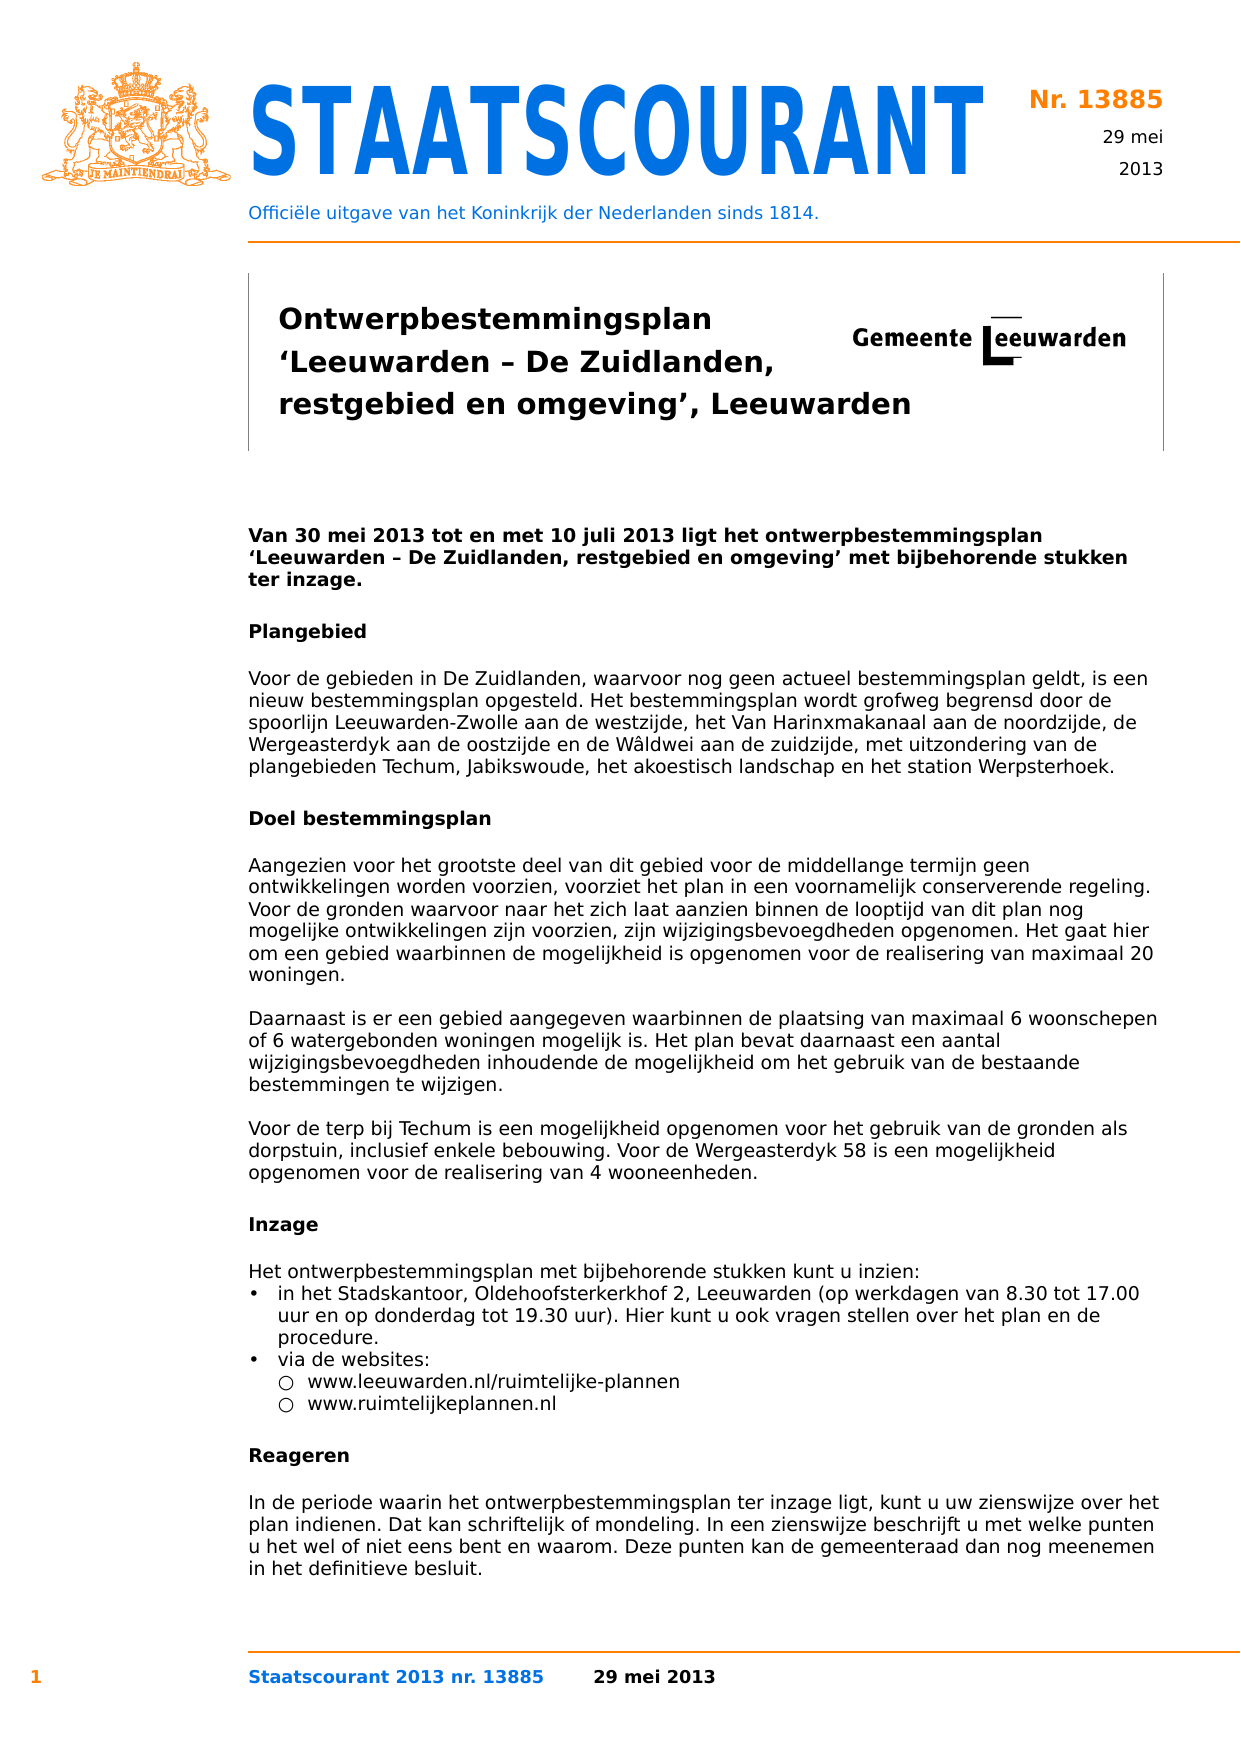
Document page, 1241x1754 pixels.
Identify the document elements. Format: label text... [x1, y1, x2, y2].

picture [41, 62, 231, 186]
table_header [25, 62, 248, 241]
table_cell Officiële uitgave van het Koninkrijk der Nederlanden sinds 1814. [248, 203, 1240, 241]
text Aangezien voor het grootste deel van dit gebied voor de middellange termijn geen ontwikkelingen worden voorzien, voorziet het plan in een voornamelijk conserverende regeling. Voor de gronden waarvoor naar het zich laat aanzien binnen de looptijd van dit plan nog mogelijke ontwikkelingen zijn voorzien, zijn wijzigingsbevoegdheden opgenomen. Het gaat hier om een gebied waarbinnen de mogelijkheid is opgenomen voor de realisering van maximaal 20 woningen. [248, 854, 1163, 986]
subtitle Inzage [248, 1214, 1163, 1236]
subtitle Ontwerpbestemmingsplan ‘Leeuwarden – De Zuidlanden, restgebied en omgeving’, Leeuwarden [249, 273, 1163, 451]
table_cell 29 mei [998, 121, 1240, 153]
text • in het Stadskantoor, Oldehoofsterkerkhof 2, Leeuwarden (op werkdagen van 8.30 tot 17.00 uur en op donderdag tot 19.30 uur). Hier kunt u ook vragen stellen over het plan en de procedure. [248, 1283, 1163, 1349]
text Het ontwerpbestemmingsplan met bijbehorende stukken kunt u inzien: [248, 1261, 1163, 1283]
table_cell 2013 [998, 153, 1240, 203]
subtitle Reageren [248, 1445, 1163, 1467]
text ○ www.leeuwarden.nl/ruimtelijke-plannen [278, 1371, 1163, 1393]
text Daarnaast is er een gebied aangegeven waarbinnen de plaatsing van maximaal 6 woonschepen of 6 watergebonden woningen mogelijk is. Het plan bevat daarnaast een aantal wijzigingsbevoegdheden inhoudende de mogelijkheid om het gebruik van de bestaande bestemmingen te wijzigen. [248, 1008, 1163, 1096]
table_header STAATSCOURANT [248, 62, 998, 203]
picture [844, 302, 1134, 380]
text In de periode waarin het ontwerpbestemmingsplan ter inzage ligt, kunt u uw zienswijze over het plan indienen. Dat kan schriftelijk of mondeling. In een zienswijze beschrijft u met welke punten u het wel of niet eens bent en waarom. Deze punten kan de gemeenteraad dan nog meenemen in het definitieve besluit. [248, 1492, 1163, 1580]
text ○ www.ruimtelijkeplannen.nl [278, 1393, 1163, 1415]
text Van 30 mei 2013 tot en met 10 juli 2013 ligt het ontwerpbestemmingsplan ‘Leeuwarden – De Zuidlanden, restgebied en omgeving’ met bijbehorende stukken ter inzage. [248, 525, 1163, 591]
subtitle Doel bestemmingsplan [248, 807, 1163, 829]
text Voor de gebieden in De Zuidlanden, waarvoor nog geen actueel bestemmingsplan geldt, is een nieuw bestemmingsplan opgesteld. Het bestemmingsplan wordt grofweg begrensd door de spoorlijn Leeuwarden-Zwolle aan de westzijde, het Van Harinxmakanaal aan de noordzijde, de Wergeasterdyk aan de oostzijde en de Wâldwei aan de zuidzijde, met uitzondering van de plangebieden Techum, Jabikswoude, het akoestisch landschap en het station Werpsterhoek. [248, 668, 1163, 777]
text • via de websites: [248, 1349, 1163, 1371]
table_header Nr. 13885 [998, 62, 1240, 121]
subtitle Plangebied [248, 621, 1163, 643]
text Voor de terp bij Techum is een mogelijkheid opgenomen voor het gebruik van de gronden als dorpstuin, inclusief enkele bebouwing. Voor de Wergeasterdyk 58 is een mogelijkheid opgenomen voor de realisering van 4 wooneenheden. [248, 1118, 1163, 1184]
